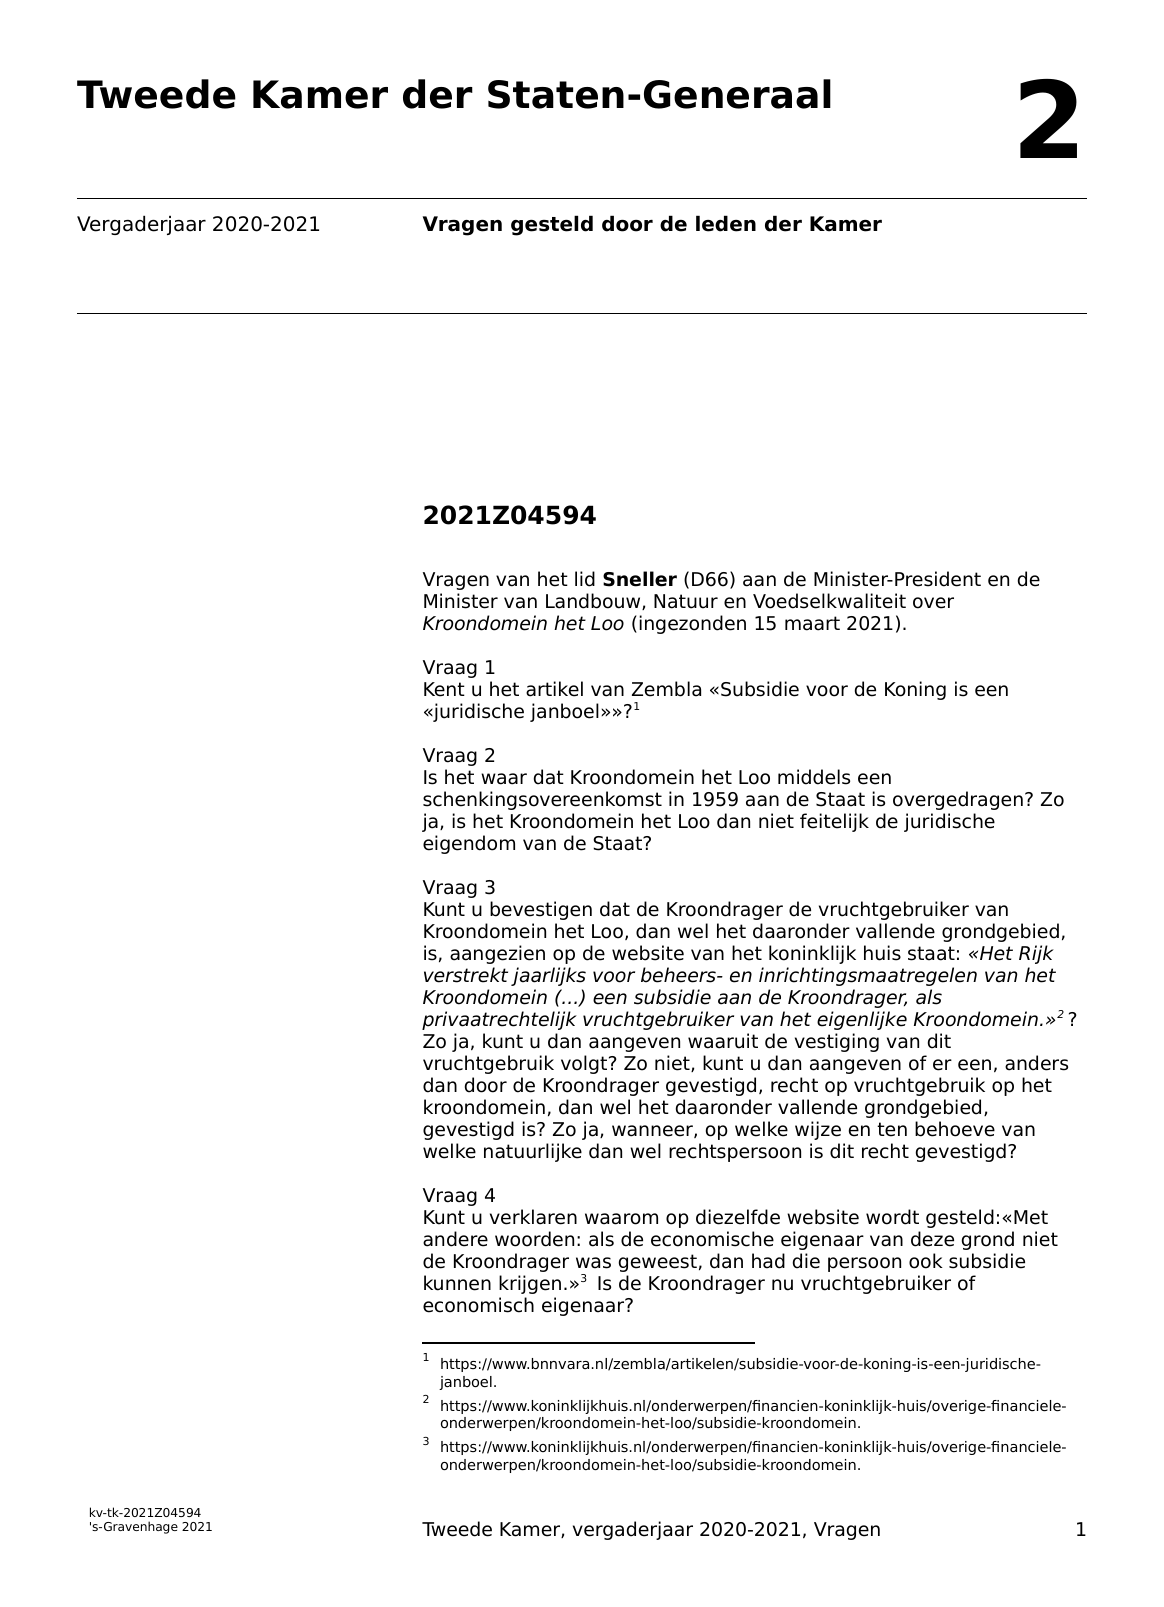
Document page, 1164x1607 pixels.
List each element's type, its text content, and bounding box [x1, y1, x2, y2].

text https://www.bnnvara.nl/zembla/artikelen/subsidie-voor-de-koning-is-een-juridische-janboel. [422, 1352, 1087, 1391]
text Vraag 1 [422, 657, 1087, 679]
text Is het waar dat Kroondomein het Loo middels een schenkingsovereenkomst in 1959 aan de Staat is overgedragen? Zo ja, is het Kroondomein het Loo dan niet feitelijk de juridische eigendom van de Staat? [422, 767, 1087, 855]
table_header Tweede Kamer der Staten-Generaal [77, 59, 886, 198]
table_header 2 [886, 59, 1087, 198]
table_cell Vragen gesteld door de leden der Kamer [422, 199, 1087, 313]
text Kunt u verklaren waarom op diezelfde website wordt gesteld:«Met andere woorden: als de economische eigenaar van deze grond niet de Kroondrager was geweest, dan had die persoon ook subsidie kunnen krijgen.» Is de Kroondrager nu vruchtgebruiker of economisch eigenaar? [422, 1207, 1087, 1317]
table_cell Vergaderjaar 2020-2021 [77, 199, 422, 313]
text Kunt u bevestigen dat de Kroondrager de vruchtgebruiker van Kroondomein het Loo, dan wel het daaronder vallende grondgebied, is, aangezien op de website van het koninklijk huis staat: «Het Rijk verstrekt jaarlijks voor beheers- en inrichtingsmaatregelen van het Kroondomein (...) een subsidie aan de Kroondrager, als privaatrechtelijk vruchtgebruiker van het eigenlijke Kroondomein.»? Zo ja, kunt u dan aangeven waaruit de vestiging van dit vruchtgebruik volgt? Zo niet, kunt u dan aangeven of er een, anders dan door de Kroondrager gevestigd, recht op vruchtgebruik op het kroondomein, dan wel het daaronder vallende grondgebied, gevestigd is? Zo ja, wanneer, op welke wijze en ten behoeve van welke natuurlijke dan wel rechtspersoon is dit recht gevestigd? [422, 899, 1087, 1163]
text Vraag 3 [422, 877, 1087, 899]
text 2021Z04594 [422, 501, 1087, 531]
text Kent u het artikel van Zembla «Subsidie voor de Koning is een «juridische janboel»»? [422, 679, 1087, 723]
text Vraag 4 [422, 1185, 1087, 1207]
text kv-tk-2021Z04594 [88, 1506, 323, 1520]
text Vraag 2 [422, 745, 1087, 767]
text https://www.koninklijkhuis.nl/onderwerpen/financien-koninklijk-huis/overige-financiele-onderwerpen/kroondomein-het-loo/subsidie-kroondomein. [422, 1393, 1087, 1432]
text https://www.koninklijkhuis.nl/onderwerpen/financien-koninklijk-huis/overige-financiele-onderwerpen/kroondomein-het-loo/subsidie-kroondomein. [422, 1435, 1087, 1474]
text Vragen van het lid Sneller (D66) aan de Minister-President en de Minister van Landbouw, Natuur en Voedselkwaliteit over Kroondomein het Loo (ingezonden 15 maart 2021). [422, 569, 1087, 635]
text 's-Gravenhage 2021 [88, 1520, 323, 1534]
